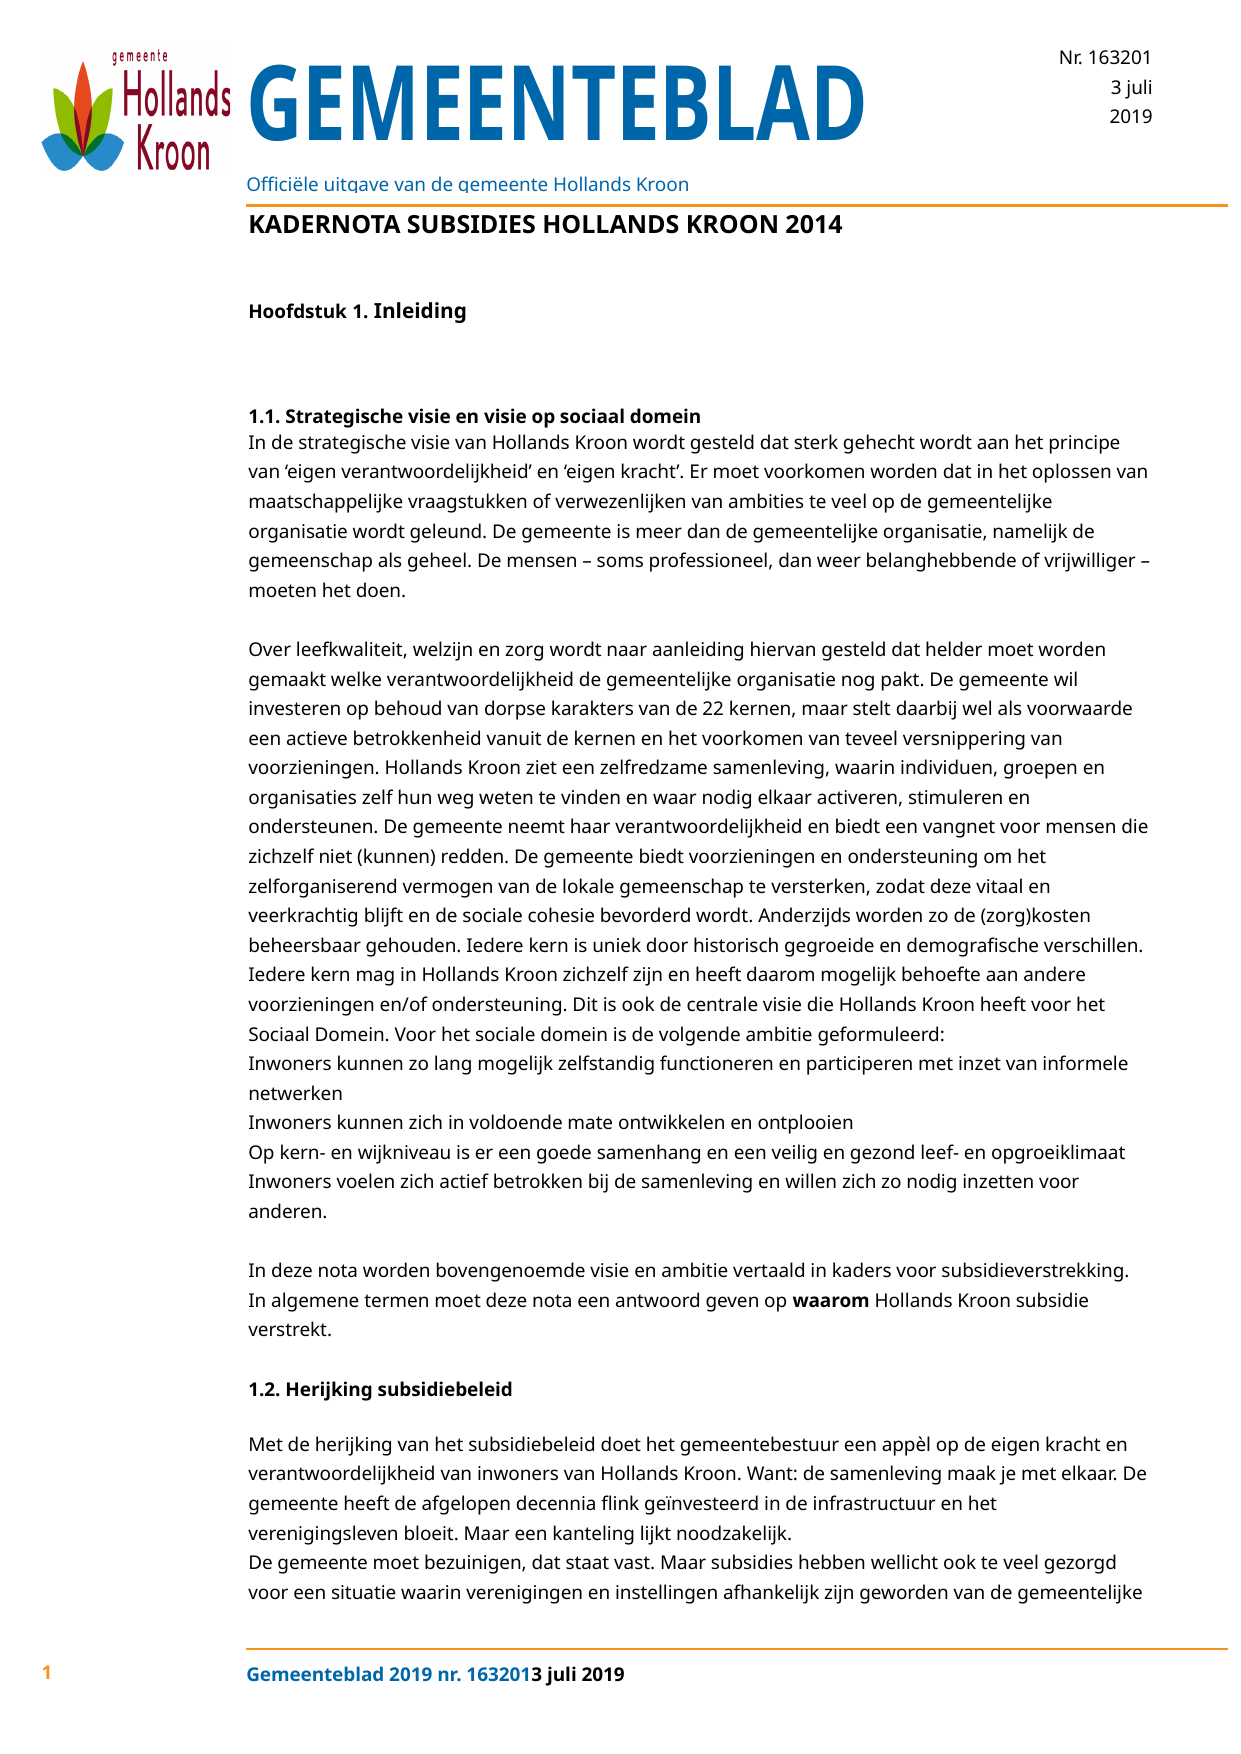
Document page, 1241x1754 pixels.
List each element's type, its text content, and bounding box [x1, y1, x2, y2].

text 1.1. Strategische visie en visie op sociaal domein [248, 403, 1152, 429]
text In deze nota worden bovengenoemde visie en ambitie vertaald in kaders voor subsidieverstrekking. In algemene termen moet deze nota een antwoord geven op waarom Hollands Kroon subsidie verstrekt. [248, 1257, 1152, 1342]
text Op kern- en wijkniveau is er een goede samenhang en een veilig en gezond leef- en opgroeiklimaat [248, 1139, 1152, 1165]
text Met de herijking van het subsidiebeleid doet het gemeentebestuur een appèl op de eigen kracht en verantwoordelijkheid van inwoners van Hollands Kroon. Want: de samenleving maak je met elkaar. De gemeente heeft de afgelopen decennia flink geïnvesteerd in de infrastructuur en het verenigingsleven bloeit. Maar een kanteling lijkt noodzakelijk. [248, 1431, 1152, 1546]
text Inwoners kunnen zich in voldoende mate ontwikkelen en ontplooien [248, 1109, 1152, 1135]
text Over leefkwaliteit, welzijn en zorg wordt naar aanleiding hiervan gesteld dat helder moet worden gemaakt welke verantwoordelijkheid de gemeentelijke organisatie nog pakt. De gemeente wil investeren op behoud van dorpse karakters van de 22 kernen, maar stelt daarbij wel als voorwaarde een actieve betrokkenheid vanuit de kernen en het voorkomen van teveel versnippering van voorzieningen. Hollands Kroon ziet een zelfredzame samenleving, waarin individuen, groepen en organisaties zelf hun weg weten te vinden en waar nodig elkaar activeren, stimuleren en ondersteunen. De gemeente neemt haar verantwoordelijkheid en biedt een vangnet voor mensen die zichzelf niet (kunnen) redden. De gemeente biedt voorzieningen en ondersteuning om het zelforganiserend vermogen van de lokale gemeenschap te versterken, zodat deze vitaal en veerkrachtig blijft en de sociale cohesie bevorderd wordt. Anderzijds worden zo de (zorg)kosten beheersbaar gehouden. Iedere kern is uniek door historisch gegroeide en demografische verschillen. Iedere kern mag in Hollands Kroon zichzelf zijn en heeft daarom mogelijk behoefte aan andere voorzieningen en/of ondersteuning. Dit is ook de centrale visie die Hollands Kroon heeft voor het Sociaal Domein. Voor het sociale domein is de volgende ambitie geformuleerd: [248, 636, 1152, 1046]
text Inwoners kunnen zo lang mogelijk zelfstandig functioneren en participeren met inzet van informele netwerken [248, 1050, 1152, 1106]
text KADERNOTA SUBSIDIES HOLLANDS KROON 2014 [248, 207, 1152, 241]
text 1.2. Herijking subsidiebeleid [248, 1376, 1152, 1401]
text Inwoners voelen zich actief betrokken bij de samenleving en willen zich zo nodig inzetten voor anderen. [248, 1169, 1152, 1224]
text In de strategische visie van Hollands Kroon wordt gesteld dat sterk gehecht wordt aan het principe van ‘eigen verantwoordelijkheid’ en ‘eigen kracht’. Er moet voorkomen worden dat in het oplossen van maatschappelijke vraagstukken of verwezenlijken van ambities te veel op de gemeentelijke organisatie wordt geleund. De gemeente is meer dan de gemeentelijke organisatie, namelijk de gemeenschap als geheel. De mensen – soms professioneel, dan weer belanghebbende of vrijwilliger – moeten het doen. [248, 429, 1152, 603]
picture [41, 47, 231, 172]
text Hoofdstuk 1. Inleiding [248, 296, 1152, 324]
text De gemeente moet bezuinigen, dat staat vast. Maar subsidies hebben wellicht ook te veel gezorgd voor een situatie waarin verenigingen en instellingen afhankelijk zijn geworden van de gemeentelijke [248, 1549, 1152, 1605]
